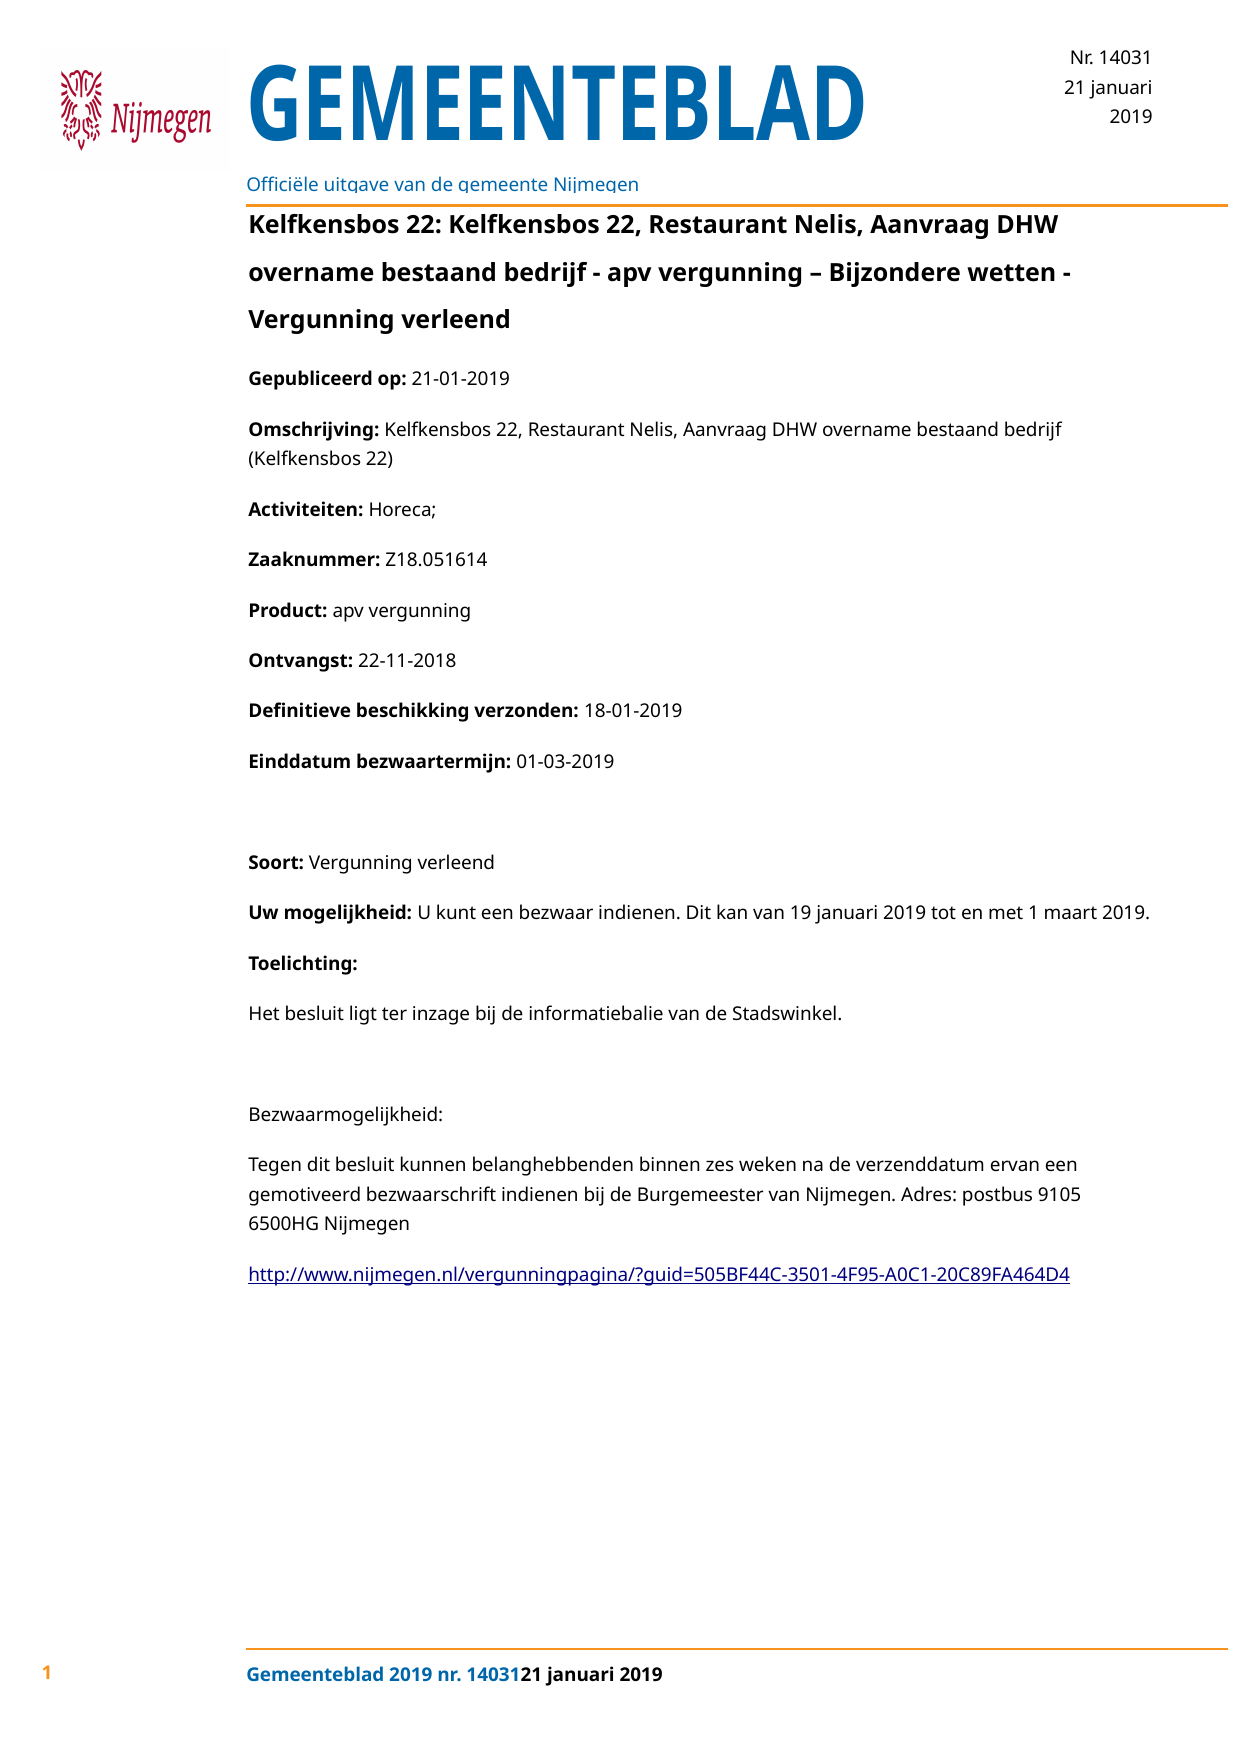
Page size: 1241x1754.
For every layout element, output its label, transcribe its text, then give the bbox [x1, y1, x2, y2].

text Bezwaarmogelijkheid: [248, 1101, 1152, 1127]
text Activiteiten: Horeca; [248, 496, 1152, 522]
text Definitieve beschikking verzonden: 18-01-2019 [248, 698, 1152, 723]
text Product: apv vergunning [248, 597, 1152, 622]
text Uw mogelijkheid: U kunt een bezwaar indienen. Dit kan van 19 januari 2019 tot en met 1 maart 2019. [248, 899, 1152, 925]
text Kelfkensbos 22: Kelfkensbos 22, Restaurant Nelis, Aanvraag DHW overname bestaand bedrijf - apv vergunning – Bijzondere wetten - Vergunning verleend [248, 207, 1152, 336]
text http://www.nijmegen.nl/vergunningpagina/?guid=505BF44C-3501-4F95-A0C1-20C89FA464D4 [248, 1261, 1152, 1287]
text Het besluit ligt ter inzage bij de informatiebalie van de Stadswinkel. [248, 1000, 1152, 1026]
text Tegen dit besluit kunnen belanghebbenden binnen zes weken na de verzenddatum ervan een gemotiveerd bezwaarschrift indienen bij de Burgemeester van Nijmegen. Adres: postbus 9105 6500HG Nijmegen [248, 1151, 1152, 1236]
text Einddatum bezwaartermijn: 01-03-2019 [248, 748, 1152, 774]
picture [41, 47, 231, 172]
text Gepubliceerd op: 21-01-2019 [248, 366, 1152, 391]
text Soort: Vergunning verleend [248, 849, 1152, 874]
text Ontvangst: 22-11-2018 [248, 647, 1152, 673]
text Zaaknummer: Z18.051614 [248, 546, 1152, 572]
text Omschrijving: Kelfkensbos 22, Restaurant Nelis, Aanvraag DHW overname bestaand bedrijf (Kelfkensbos 22) [248, 416, 1152, 471]
text Toelichting: [248, 950, 1152, 975]
